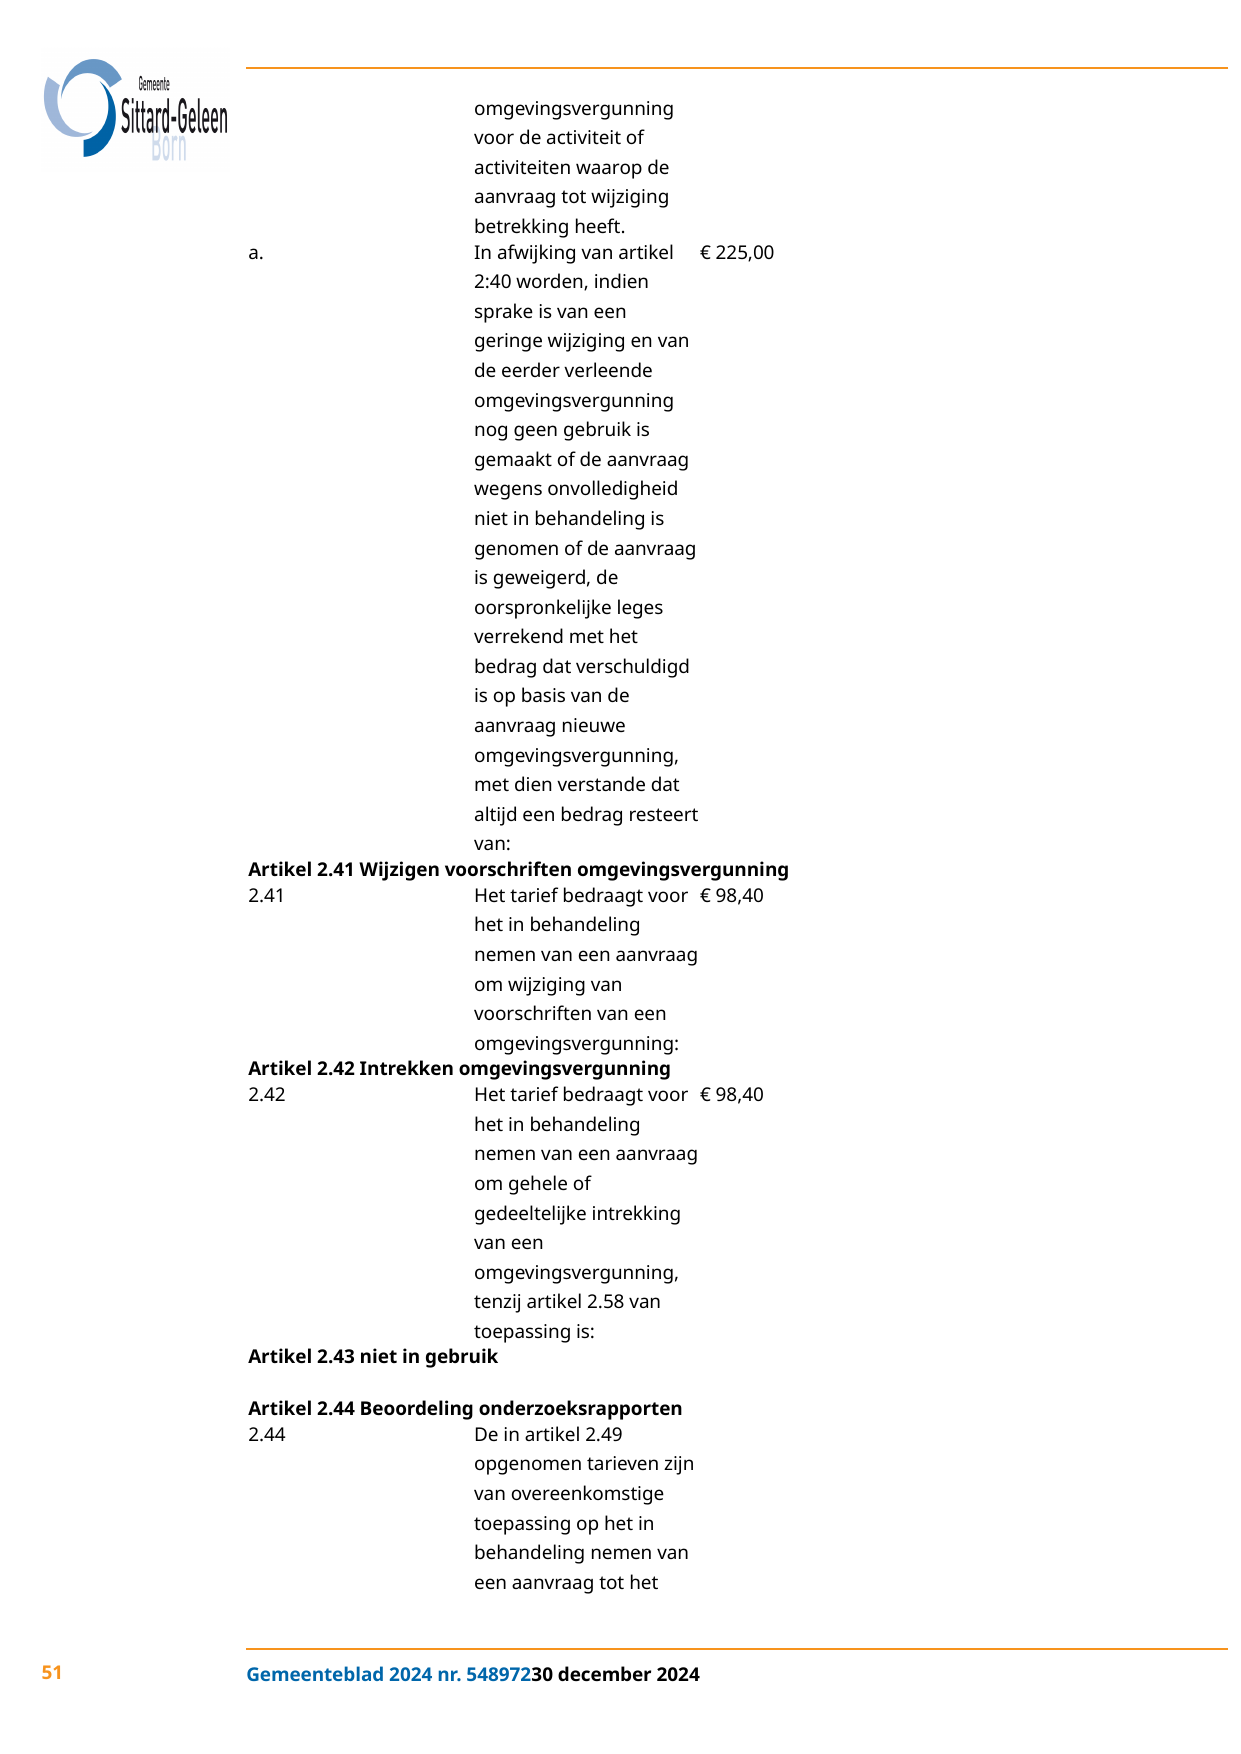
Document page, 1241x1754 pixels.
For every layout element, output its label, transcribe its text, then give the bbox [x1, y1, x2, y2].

table_cell 2.41 [248, 882, 474, 1056]
table_cell [700, 1370, 926, 1395]
table_cell € 225,00 [700, 239, 926, 856]
table_cell [248, 95, 474, 239]
table_cell Het tarief bedraagt voor het in behandeling nemen van een aanvraag om gehele of gedeeltelijke intrekking van een omgevingsvergunning, tenzij artikel 2.58 van toepassing is: [474, 1081, 700, 1344]
table_cell [474, 1370, 700, 1395]
table_cell [926, 1395, 1152, 1421]
table_cell [926, 1081, 1152, 1344]
table_cell [700, 1421, 926, 1594]
table_cell [926, 1344, 1152, 1369]
table_cell [248, 1370, 474, 1395]
table_cell [926, 1056, 1152, 1081]
table_cell Artikel 2.41 Wijzigen voorschriften omgevingsvergunning [248, 856, 926, 882]
table_cell 2.42 [248, 1081, 474, 1344]
table_cell € 98,40 [700, 882, 926, 1056]
table_cell De in artikel 2.49 opgenomen tarieven zijn van overeenkomstige toepassing op het in behandeling nemen van een aanvraag tot het [474, 1421, 700, 1594]
table_cell € 98,40 [700, 1081, 926, 1344]
table_cell a. [248, 239, 474, 856]
table_cell [926, 1370, 1152, 1395]
table_cell [926, 856, 1152, 882]
table_cell Artikel 2.42 Intrekken omgevingsvergunning [248, 1056, 926, 1081]
table_cell [926, 95, 1152, 239]
table_cell [926, 239, 1152, 856]
table_cell omgevingsvergunning voor de activiteit of activiteiten waarop de aanvraag tot wijziging betrekking heeft. [474, 95, 700, 239]
table_cell [926, 1421, 1152, 1594]
table_cell In afwijking van artikel 2:40 worden, indien sprake is van een geringe wijziging en van de eerder verleende omgevingsvergunning nog geen gebruik is gemaakt of de aanvraag wegens onvolledigheid niet in behandeling is genomen of de aanvraag is geweigerd, de oorspronkelijke leges verrekend met het bedrag dat verschuldigd is op basis van de aanvraag nieuwe omgevingsvergunning, met dien verstande dat altijd een bedrag resteert van: [474, 239, 700, 856]
table_cell Artikel 2.44 Beoordeling onderzoeksrapporten [248, 1395, 926, 1421]
table_cell [926, 882, 1152, 1056]
table_cell Artikel 2.43 niet in gebruik [248, 1344, 926, 1369]
table_cell Het tarief bedraagt voor het in behandeling nemen van een aanvraag om wijziging van voorschriften van een omgevingsvergunning: [474, 882, 700, 1056]
picture [41, 47, 231, 172]
table_cell [700, 95, 926, 239]
table_cell 2.44 [248, 1421, 474, 1594]
